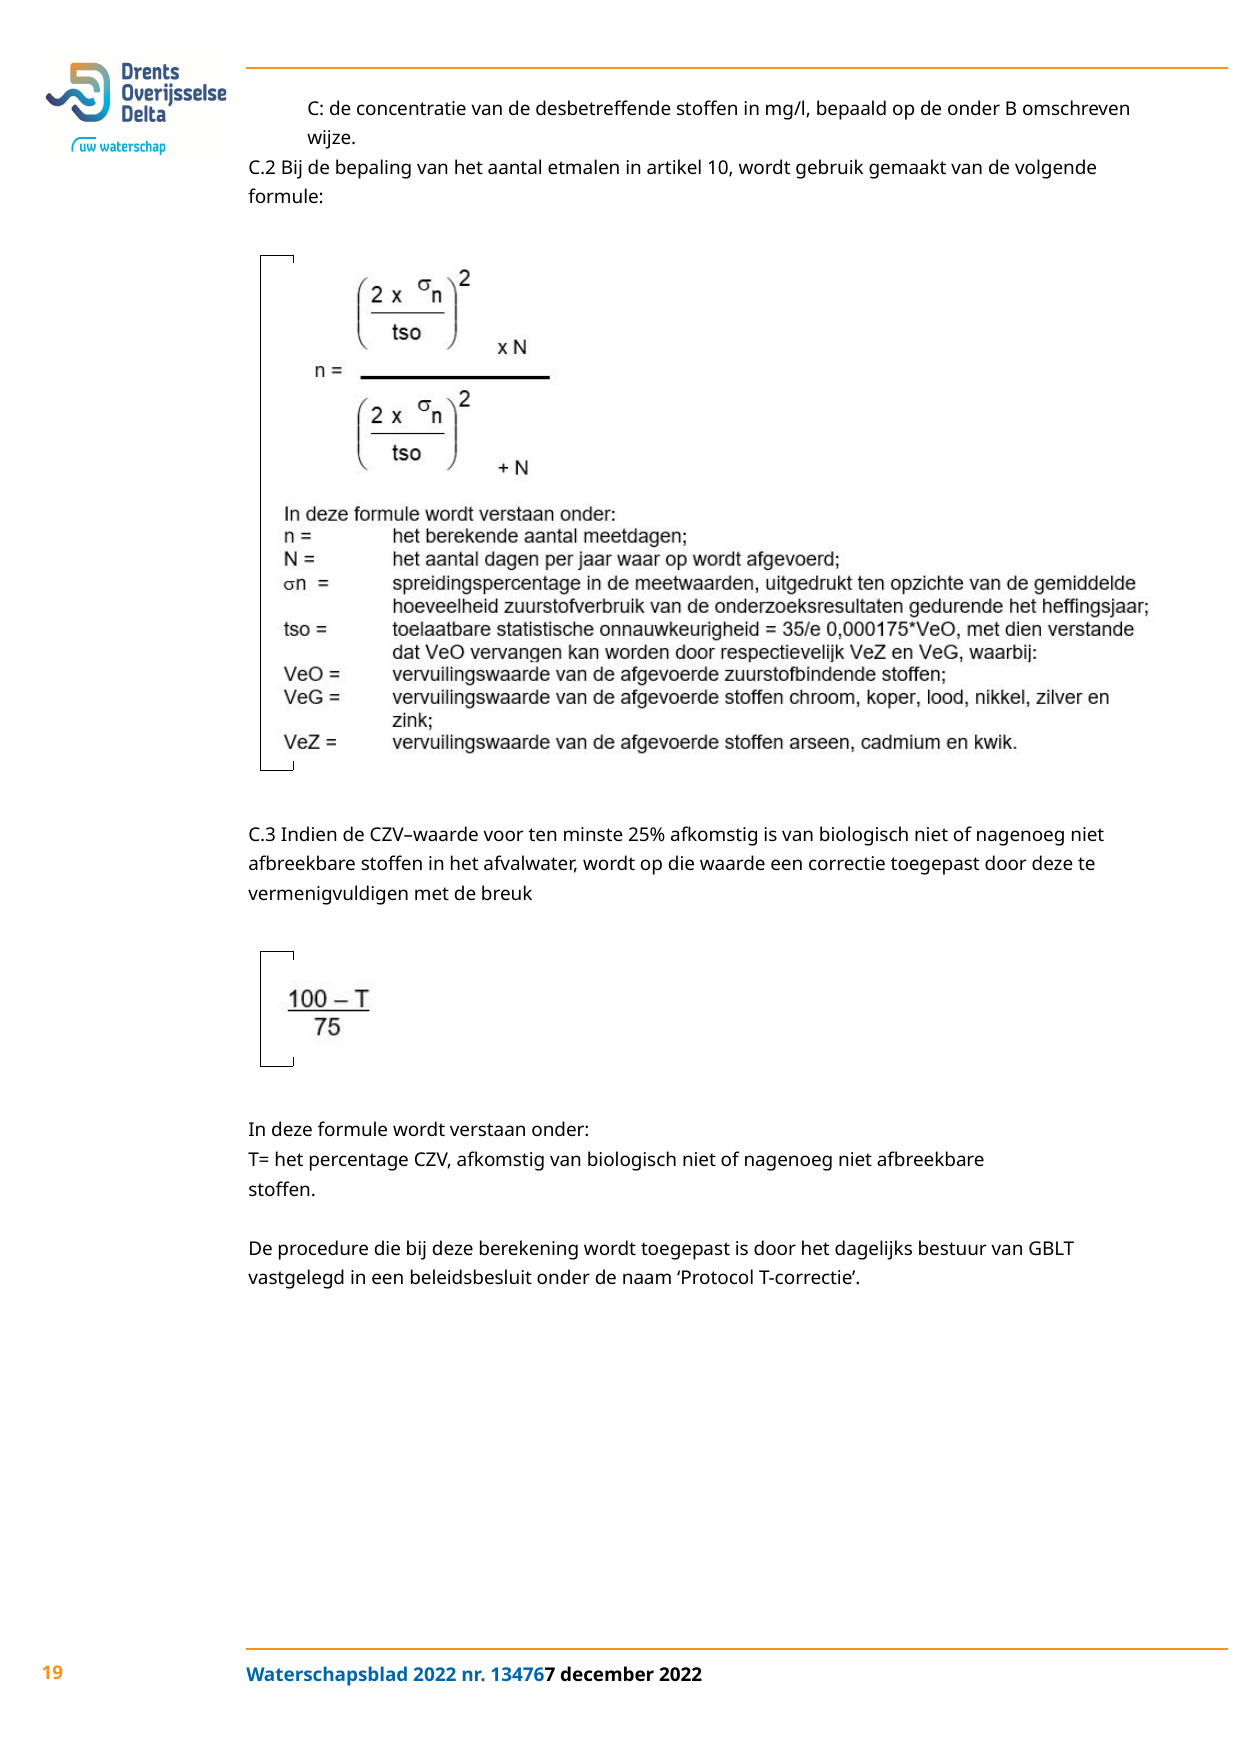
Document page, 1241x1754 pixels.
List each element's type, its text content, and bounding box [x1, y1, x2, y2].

picture [268, 263, 1155, 761]
picture [41, 47, 231, 172]
picture [268, 960, 411, 1057]
text formule: [248, 183, 1152, 209]
text C.3 Indien de CZV–waarde voor ten minste 25% afkomstig is van biologisch niet of nagenoeg niet afbreekbare stoffen in het afvalwater, wordt op die waarde een correctie toegepast door deze te vermenigvuldigen met de breuk [248, 821, 1152, 906]
text stoffen. [248, 1176, 1152, 1202]
text T= het percentage CZV, afkomstig van biologisch niet of nagenoeg niet afbreekbare [248, 1146, 1152, 1172]
text In deze formule wordt verstaan onder: [248, 1117, 1152, 1142]
text C.2 Bij de bepaling van het aantal etmalen in artikel 10, wordt gebruik gemaakt van de volgende [248, 154, 1152, 180]
text De procedure die bij deze berekening wordt toegepast is door het dagelijks bestuur van GBLT vastgelegd in een beleidsbesluit onder de naam ‘Protocol T-correctie’. [248, 1235, 1152, 1290]
list C: de concentratie van de desbetreffende stoffen in mg/l, bepaald op de onder B omschreven wijze. [248, 95, 1152, 150]
